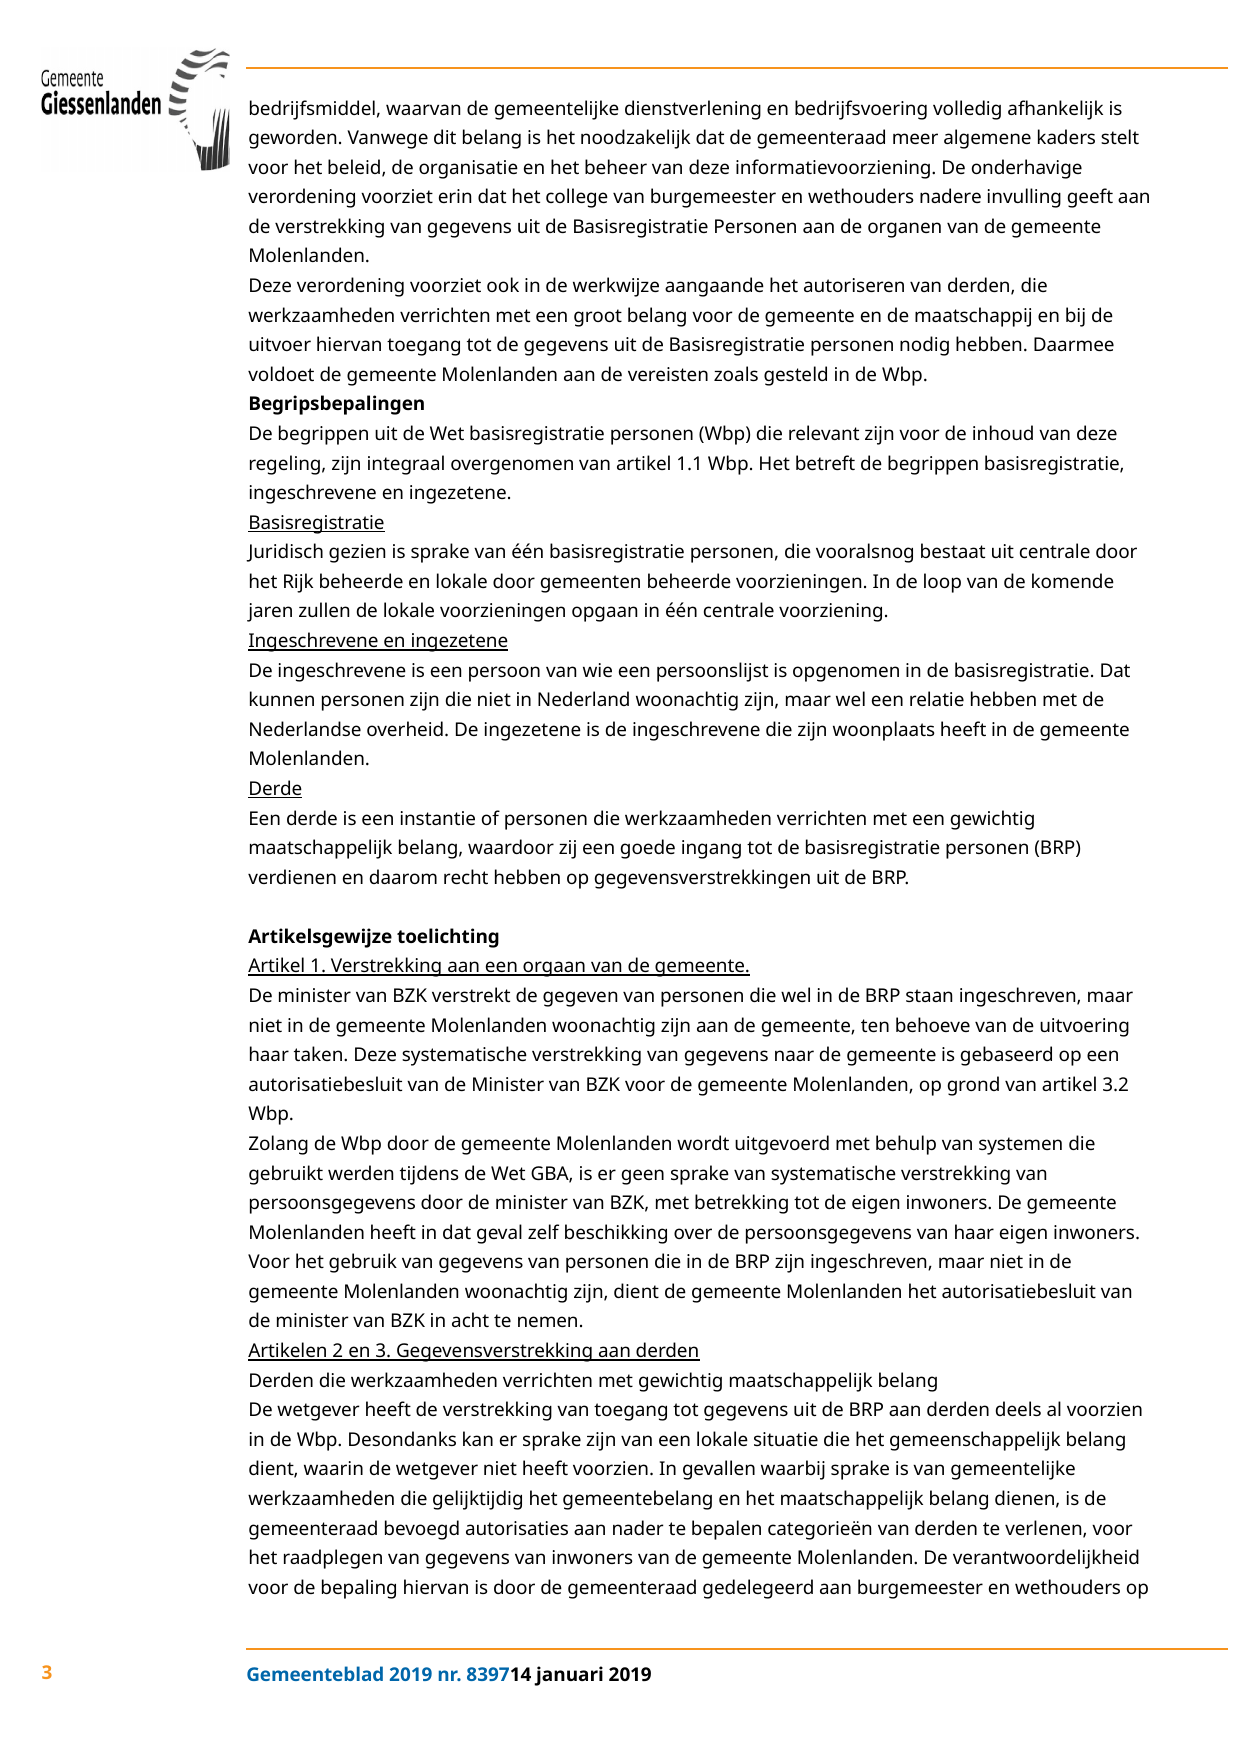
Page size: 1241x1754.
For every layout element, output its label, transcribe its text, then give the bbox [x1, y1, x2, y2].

text Derde [248, 775, 1152, 801]
text De wetgever heeft de verstrekking van toegang tot gegevens uit de BRP aan derden deels al voorzien in de Wbp. Desondanks kan er sprake zijn van een lokale situatie die het gemeenschappelijk belang dient, waarin de wetgever niet heeft voorzien. In gevallen waarbij sprake is van gemeentelijke werkzaamheden die gelijktijdig het gemeentebelang en het maatschappelijk belang dienen, is de gemeenteraad bevoegd autorisaties aan nader te bepalen categorieën van derden te verlenen, voor het raadplegen van gegevens van inwoners van de gemeente Molenlanden. De verantwoordelijkheid voor de bepaling hiervan is door de gemeenteraad gedelegeerd aan burgemeester en wethouders op [248, 1396, 1152, 1600]
text De minister van BZK verstrekt de gegeven van personen die wel in de BRP staan ingeschreven, maar niet in de gemeente Molenlanden woonachtig zijn aan de gemeente, ten behoeve van de uitvoering haar taken. Deze systematische verstrekking van gegevens naar de gemeente is gebaseerd op een autorisatiebesluit van de Minister van BZK voor de gemeente Molenlanden, op grond van artikel 3.2 Wbp. [248, 982, 1152, 1126]
text De begrippen uit de Wet basisregistratie personen (Wbp) die relevant zijn voor de inhoud van deze regeling, zijn integraal overgenomen van artikel 1.1 Wbp. Het betreft de begrippen basisregistratie, ingeschrevene en ingezetene. [248, 420, 1152, 505]
text Derden die werkzaamheden verrichten met gewichtig maatschappelijk belang [248, 1367, 1152, 1393]
text Juridisch gezien is sprake van één basisregistratie personen, die vooralsnog bestaat uit centrale door het Rijk beheerde en lokale door gemeenten beheerde voorzieningen. In de loop van de komende jaren zullen de lokale voorzieningen opgaan in één centrale voorziening. [248, 538, 1152, 623]
picture [41, 47, 231, 172]
text Begripsbepalingen [248, 391, 1152, 416]
text Een derde is een instantie of personen die werkzaamheden verrichten met een gewichtig maatschappelijk belang, waardoor zij een goede ingang tot de basisregistratie personen (BRP) verdienen en daarom recht hebben op gegevensverstrekkingen uit de BRP. [248, 805, 1152, 890]
text De ingeschrevene is een persoon van wie een persoonslijst is opgenomen in de basisregistratie. Dat kunnen personen zijn die niet in Nederland woonachtig zijn, maar wel een relatie hebben met de Nederlandse overheid. De ingezetene is de ingeschrevene die zijn woonplaats heeft in de gemeente Molenlanden. [248, 657, 1152, 771]
text Artikelen 2 en 3. Gegevensverstrekking aan derden [248, 1337, 1152, 1363]
text Zolang de Wbp door de gemeente Molenlanden wordt uitgevoerd met behulp van systemen die gebruikt werden tijdens de Wet GBA, is er geen sprake van systematische verstrekking van persoonsgegevens door de minister van BZK, met betrekking tot de eigen inwoners. De gemeente Molenlanden heeft in dat geval zelf beschikking over de persoonsgegevens van haar eigen inwoners. [248, 1130, 1152, 1245]
text bedrijfsmiddel, waarvan de gemeentelijke dienstverlening en bedrijfsvoering volledig afhankelijk is geworden. Vanwege dit belang is het noodzakelijk dat de gemeenteraad meer algemene kaders stelt voor het beleid, de organisatie en het beheer van deze informatievoorziening. De onderhavige verordening voorziet erin dat het college van burgemeester en wethouders nadere invulling geeft aan de verstrekking van gegevens uit de Basisregistratie Personen aan de organen van de gemeente Molenlanden. [248, 95, 1152, 268]
text Artikel 1. Verstrekking aan een orgaan van de gemeente. [248, 953, 1152, 978]
text Deze verordening voorziet ook in de werkwijze aangaande het autoriseren van derden, die werkzaamheden verrichten met een groot belang voor de gemeente en de maatschappij en bij de uitvoer hiervan toegang tot de gegevens uit de Basisregistratie personen nodig hebben. Daarmee voldoet de gemeente Molenlanden aan de vereisten zoals gesteld in de Wbp. [248, 272, 1152, 387]
text Ingeschrevene en ingezetene [248, 627, 1152, 653]
text Basisregistratie [248, 509, 1152, 535]
text Voor het gebruik van gegevens van personen die in de BRP zijn ingeschreven, maar niet in de gemeente Molenlanden woonachtig zijn, dient de gemeente Molenlanden het autorisatiebesluit van de minister van BZK in acht te nemen. [248, 1248, 1152, 1333]
text Artikelsgewijze toelichting [248, 923, 1152, 949]
